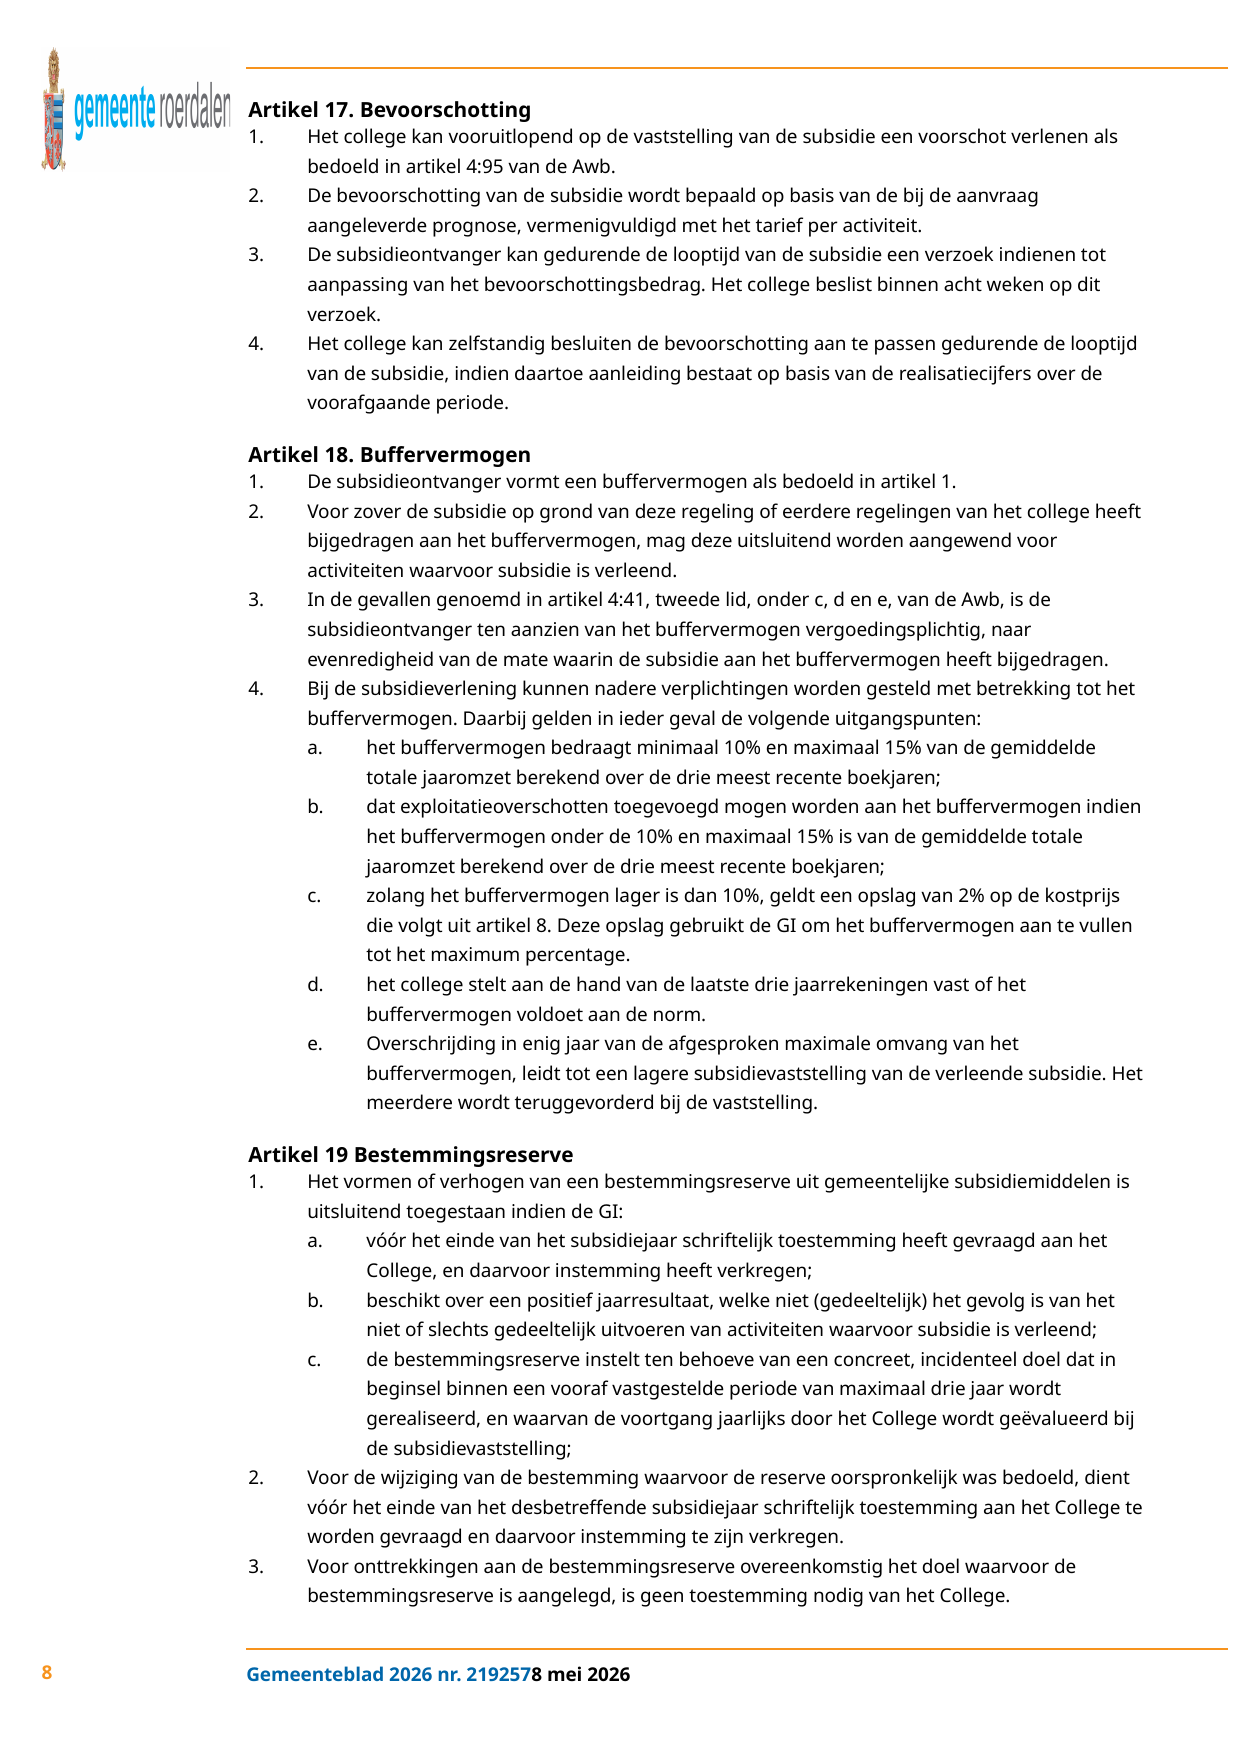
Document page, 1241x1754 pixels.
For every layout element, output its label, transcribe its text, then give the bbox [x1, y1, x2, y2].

list Voor zover de subsidie op grond van deze regeling of eerdere regelingen van het college heeft bijgedragen aan het buffervermogen, mag deze uitsluitend worden aangewend voor activiteiten waarvoor subsidie is verleend. [248, 498, 1152, 583]
list Het vormen of verhogen van een bestemmingsreserve uit gemeentelijke subsidiemiddelen is uitsluitend toegestaan indien de GI: [248, 1168, 1152, 1224]
list het college stelt aan de hand van de laatste drie jaarrekeningen vast of het buffervermogen voldoet aan de norm. [307, 971, 1152, 1027]
list zolang het buffervermogen lager is dan 10%, geldt een opslag van 2% op de kostprijs die volgt uit artikel 8. Deze opslag gebruikt de GI om het buffervermogen aan te vullen tot het maximum percentage. [307, 882, 1152, 967]
list het buffervermogen bedraagt minimaal 10% en maximaal 15% van de gemiddelde totale jaaromzet berekend over de drie meest recente boekjaren; [307, 734, 1152, 790]
text Artikel 18. Buffervermogen [248, 440, 1152, 468]
list In de gevallen genoemd in artikel 4:41, tweede lid, onder c, d en e, van de Awb, is de subsidieontvanger ten aanzien van het buffervermogen vergoedingsplichtig, naar evenredigheid van de mate waarin de subsidie aan het buffervermogen heeft bijgedragen. [248, 587, 1152, 672]
list de bestemmingsreserve instelt ten behoeve van een concreet, incidenteel doel dat in beginsel binnen een vooraf vastgestelde periode van maximaal drie jaar wordt gerealiseerd, en waarvan de voortgang jaarlijks door het College wordt geëvalueerd bij de subsidievaststelling; [307, 1346, 1152, 1460]
list Voor onttrekkingen aan de bestemmingsreserve overeenkomstig het doel waarvoor de bestemmingsreserve is aangelegd, is geen toestemming nodig van het College. [248, 1553, 1152, 1608]
list Bij de subsidieverlening kunnen nadere verplichtingen worden gesteld met betrekking tot het buffervermogen. Daarbij gelden in ieder geval de volgende uitgangspunten: [248, 675, 1152, 731]
list De subsidieontvanger kan gedurende de looptijd van de subsidie een verzoek indienen tot aanpassing van het bevoorschottingsbedrag. Het college beslist binnen acht weken op dit verzoek. [248, 242, 1152, 326]
list beschikt over een positief jaarresultaat, welke niet (gedeeltelijk) het gevolg is van het niet of slechts gedeeltelijk uitvoeren van activiteiten waarvoor subsidie is verleend; [307, 1287, 1152, 1342]
list dat exploitatieoverschotten toegevoegd mogen worden aan het buffervermogen indien het buffervermogen onder de 10% en maximaal 15% is van de gemiddelde totale jaaromzet berekend over de drie meest recente boekjaren; [307, 794, 1152, 879]
text Artikel 17. Bevoorschotting [248, 95, 1152, 123]
list vóór het einde van het subsidiejaar schriftelijk toestemming heeft gevraagd aan het College, en daarvoor instemming heeft verkregen; [307, 1228, 1152, 1283]
list De bevoorschotting van de subsidie wordt bepaald op basis van de bij de aanvraag aangeleverde prognose, vermenigvuldigd met het tarief per activiteit. [248, 182, 1152, 238]
list Overschrijding in enig jaar van de afgesproken maximale omvang van het buffervermogen, leidt tot een lagere subsidievaststelling van de verleende subsidie. Het meerdere wordt teruggevorderd bij de vaststelling. [307, 1030, 1152, 1115]
list Het college kan zelfstandig besluiten de bevoorschotting aan te passen gedurende de looptijd van de subsidie, indien daartoe aanleiding bestaat op basis van de realisatiecijfers over de voorafgaande periode. [248, 330, 1152, 415]
list Het college kan vooruitlopend op de vaststelling van de subsidie een voorschot verlenen als bedoeld in artikel 4:95 van de Awb. [248, 123, 1152, 178]
list Voor de wijziging van de bestemming waarvoor de reserve oorspronkelijk was bedoeld, dient vóór het einde van het desbetreffende subsidiejaar schriftelijk toestemming aan het College te worden gevraagd en daarvoor instemming te zijn verkregen. [248, 1464, 1152, 1549]
text Artikel 19 Bestemmingsreserve [248, 1140, 1152, 1168]
list De subsidieontvanger vormt een buffervermogen als bedoeld in artikel 1. [248, 468, 1152, 494]
picture [41, 47, 231, 172]
